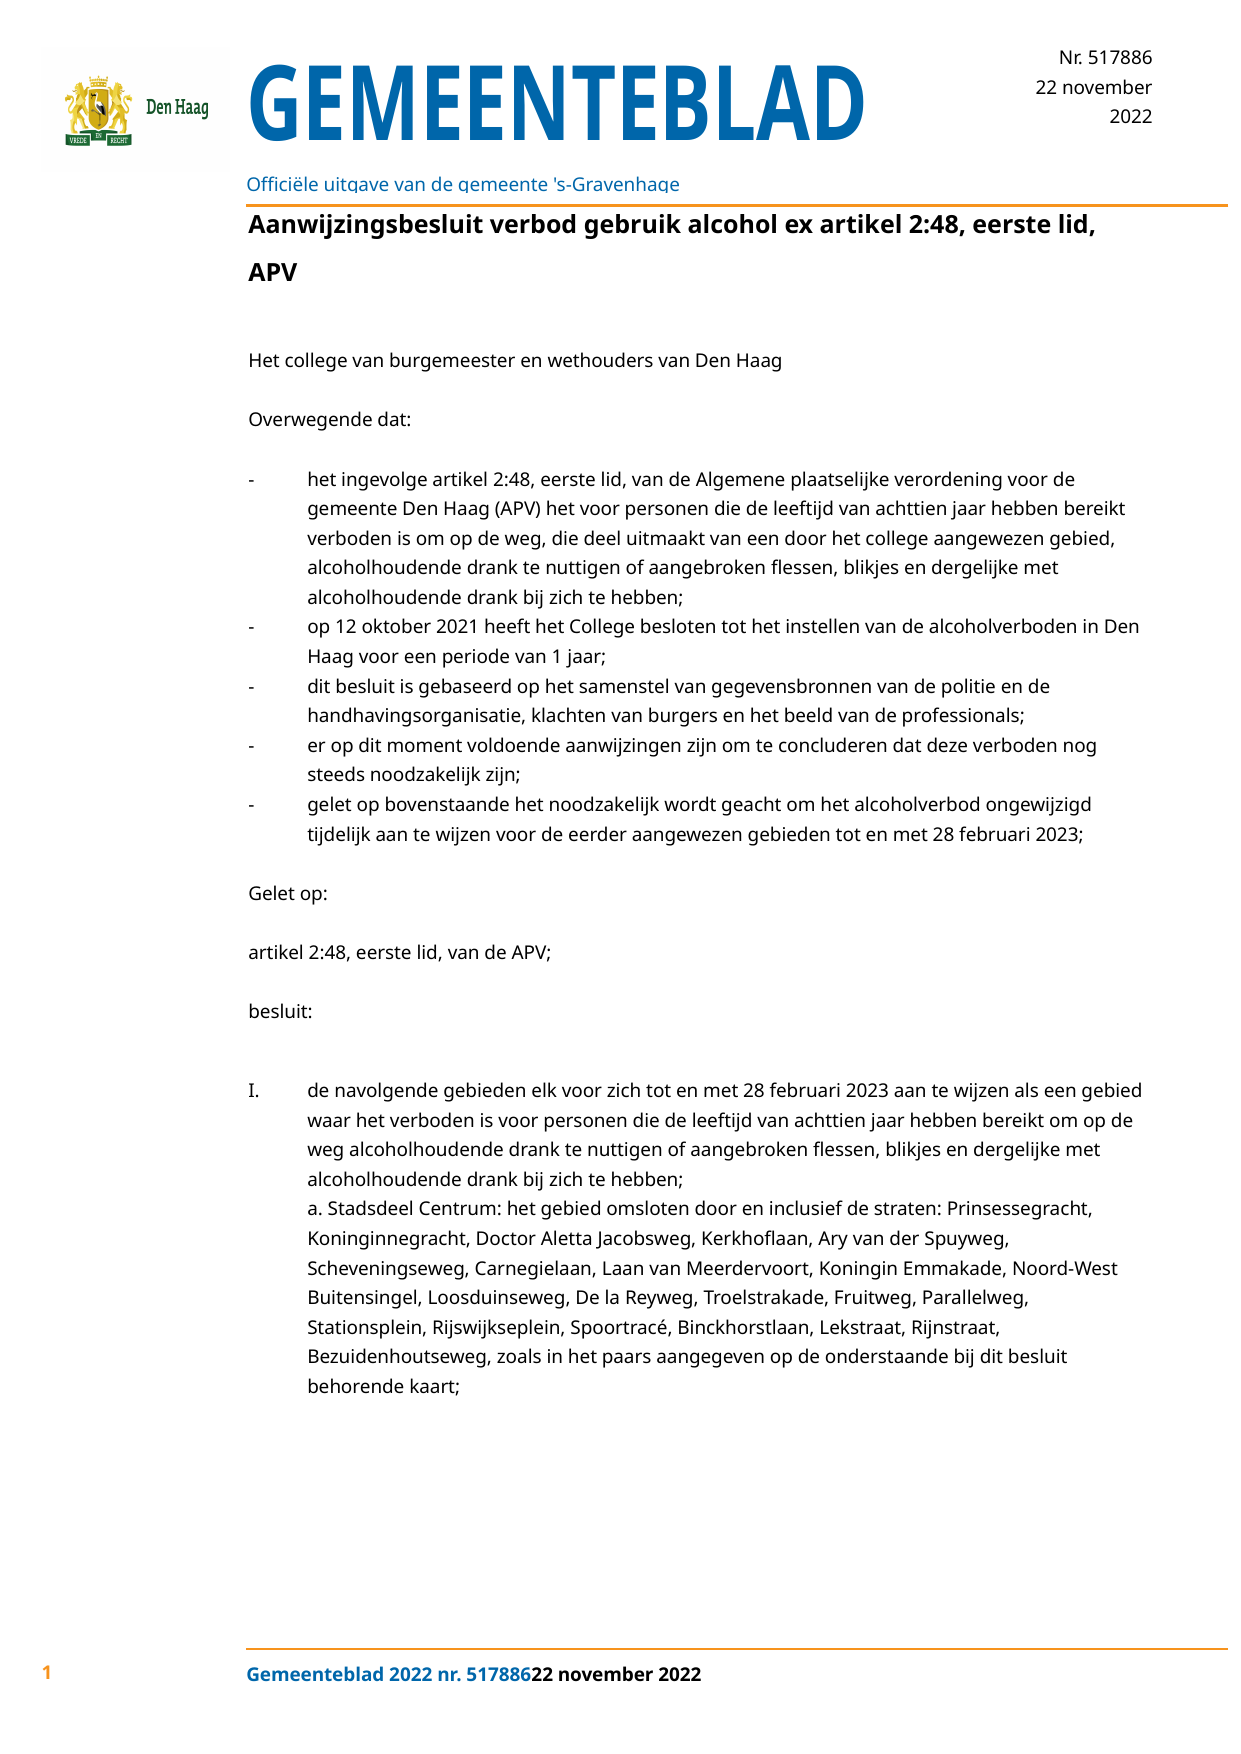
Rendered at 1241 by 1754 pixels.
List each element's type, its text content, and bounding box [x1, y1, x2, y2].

text besluit: [248, 998, 1152, 1024]
list het ingevolge artikel 2:48, eerste lid, van de Algemene plaatselijke verordening voor de gemeente Den Haag (APV) het voor personen die de leeftijd van achttien jaar hebben bereikt verboden is om op de weg, die deel uitmaakt van een door het college aangewezen gebied, alcoholhoudende drank te nuttigen of aangebroken flessen, blikjes en dergelijke met alcoholhoudende drank bij zich te hebben; [248, 466, 1152, 610]
text Het college van burgemeester en wethouders van Den Haag [248, 347, 1152, 373]
list op 12 oktober 2021 heeft het College besloten tot het instellen van de alcoholverboden in Den Haag voor een periode van 1 jaar; [248, 614, 1152, 669]
list gelet op bovenstaande het noodzakelijk wordt geacht om het alcoholverbod ongewijzigd tijdelijk aan te wijzen voor de eerder aangewezen gebieden tot en met 28 februari 2023; [248, 791, 1152, 847]
list dit besluit is gebaseerd op het samenstel van gegevensbronnen van de politie en de handhavingsorganisatie, klachten van burgers en het beeld van de professionals; [248, 673, 1152, 728]
text artikel 2:48, eerste lid, van de APV; [248, 939, 1152, 965]
text Aanwijzingsbesluit verbod gebruik alcohol ex artikel 2:48, eerste lid, APV [248, 207, 1152, 288]
list de navolgende gebieden elk voor zich tot en met 28 februari 2023 aan te wijzen als een gebied waar het verboden is voor personen die de leeftijd van achttien jaar hebben bereikt om op de weg alcoholhoudende drank te nuttigen of aangebroken flessen, blikjes en dergelijke met alcoholhoudende drank bij zich te hebben; [248, 1077, 1152, 1192]
list er op dit moment voldoende aanwijzingen zijn om te concluderen dat deze verboden nog steeds noodzakelijk zijn; [248, 732, 1152, 787]
text Overwegende dat: [248, 407, 1152, 432]
picture [41, 47, 231, 172]
text Gelet op: [248, 880, 1152, 906]
list a. Stadsdeel Centrum: het gebied omsloten door en inclusief de straten: Prinsessegracht, Koninginnegracht, Doctor Aletta Jacobsweg, Kerkhoflaan, Ary van der Spuyweg, Scheveningseweg, Carnegielaan, Laan van Meerdervoort, Koningin Emmakade, Noord-West Buitensingel, Loosduinseweg, De la Reyweg, Troelstrakade, Fruitweg, Parallelweg, Stationsplein, Rijswijkseplein, Spoortracé, Binckhorstlaan, Lekstraat, Rijnstraat, Bezuidenhoutseweg, zoals in het paars aangegeven op de onderstaande bij dit besluit behorende kaart; [248, 1196, 1152, 1399]
